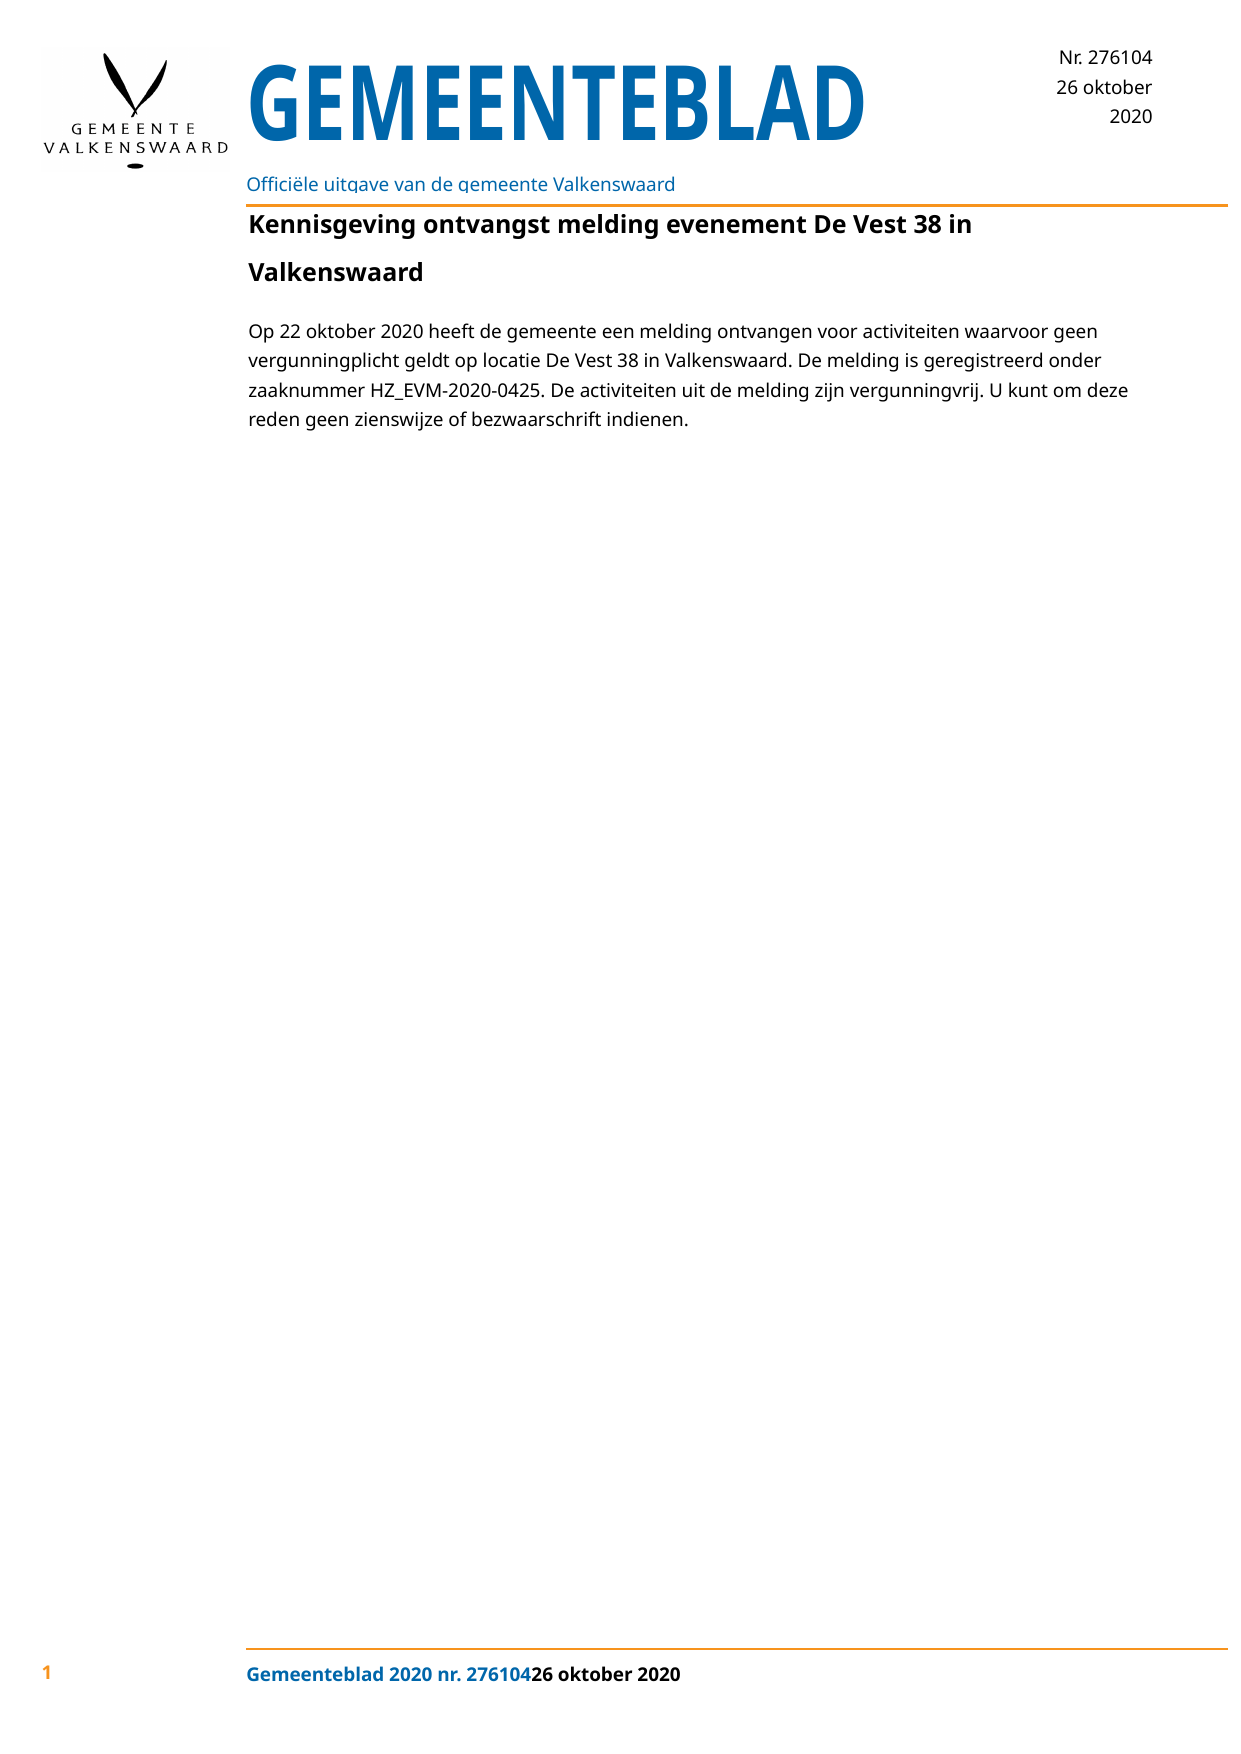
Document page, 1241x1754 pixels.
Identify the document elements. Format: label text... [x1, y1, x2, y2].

text Kennisgeving ontvangst melding evenement De Vest 38 in Valkenswaard [248, 207, 1152, 288]
text Op 22 oktober 2020 heeft de gemeente een melding ontvangen voor activiteiten waarvoor geen vergunningplicht geldt op locatie De Vest 38 in Valkenswaard. De melding is geregistreerd onder zaaknummer HZ_EVM-2020-0425. De activiteiten uit de melding zijn vergunningvrij. U kunt om deze reden geen zienswijze of bezwaarschrift indienen. [248, 318, 1152, 432]
picture [41, 47, 231, 172]
